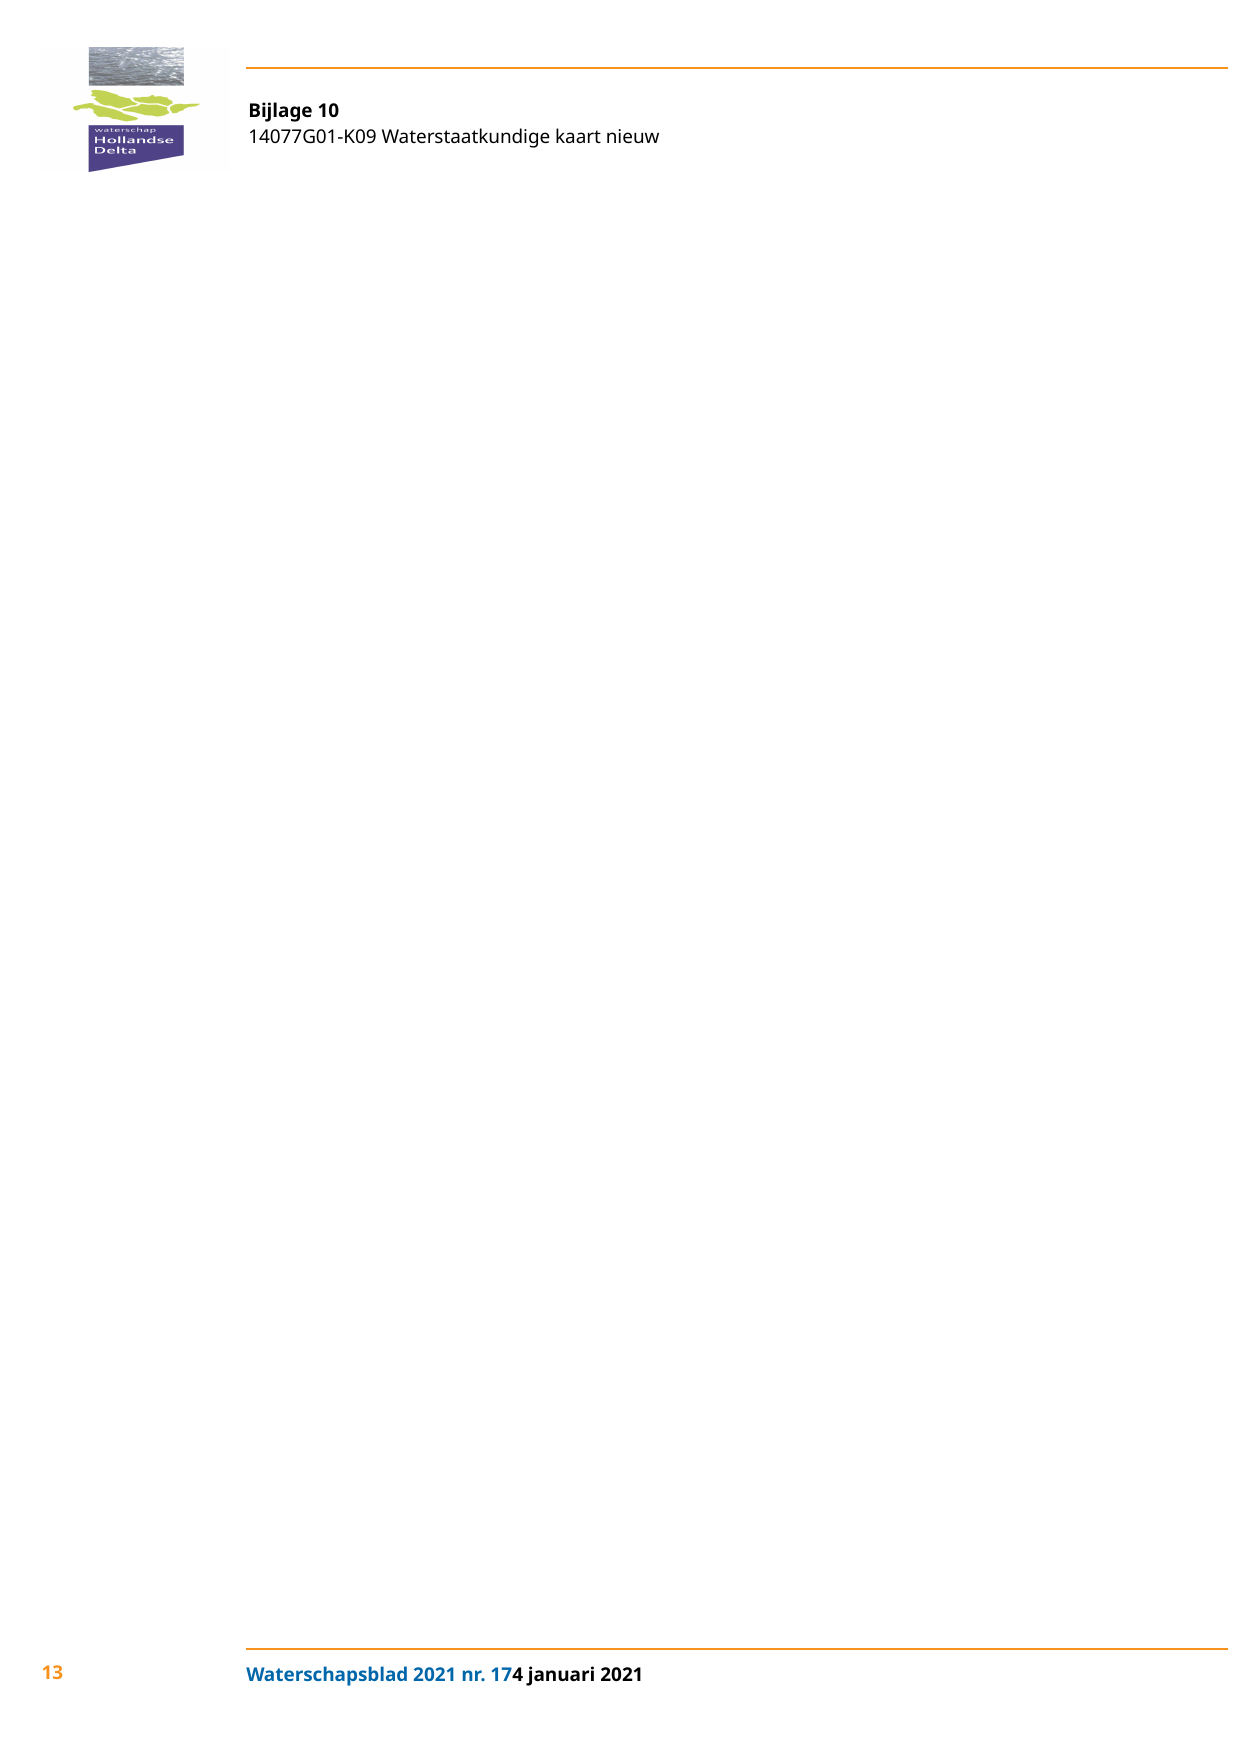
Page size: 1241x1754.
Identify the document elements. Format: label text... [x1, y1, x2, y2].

text 14077G01-K09 Waterstaatkundige kaart nieuw [248, 123, 1152, 149]
picture [41, 47, 231, 172]
text Bijlage 10 [248, 95, 1152, 123]
